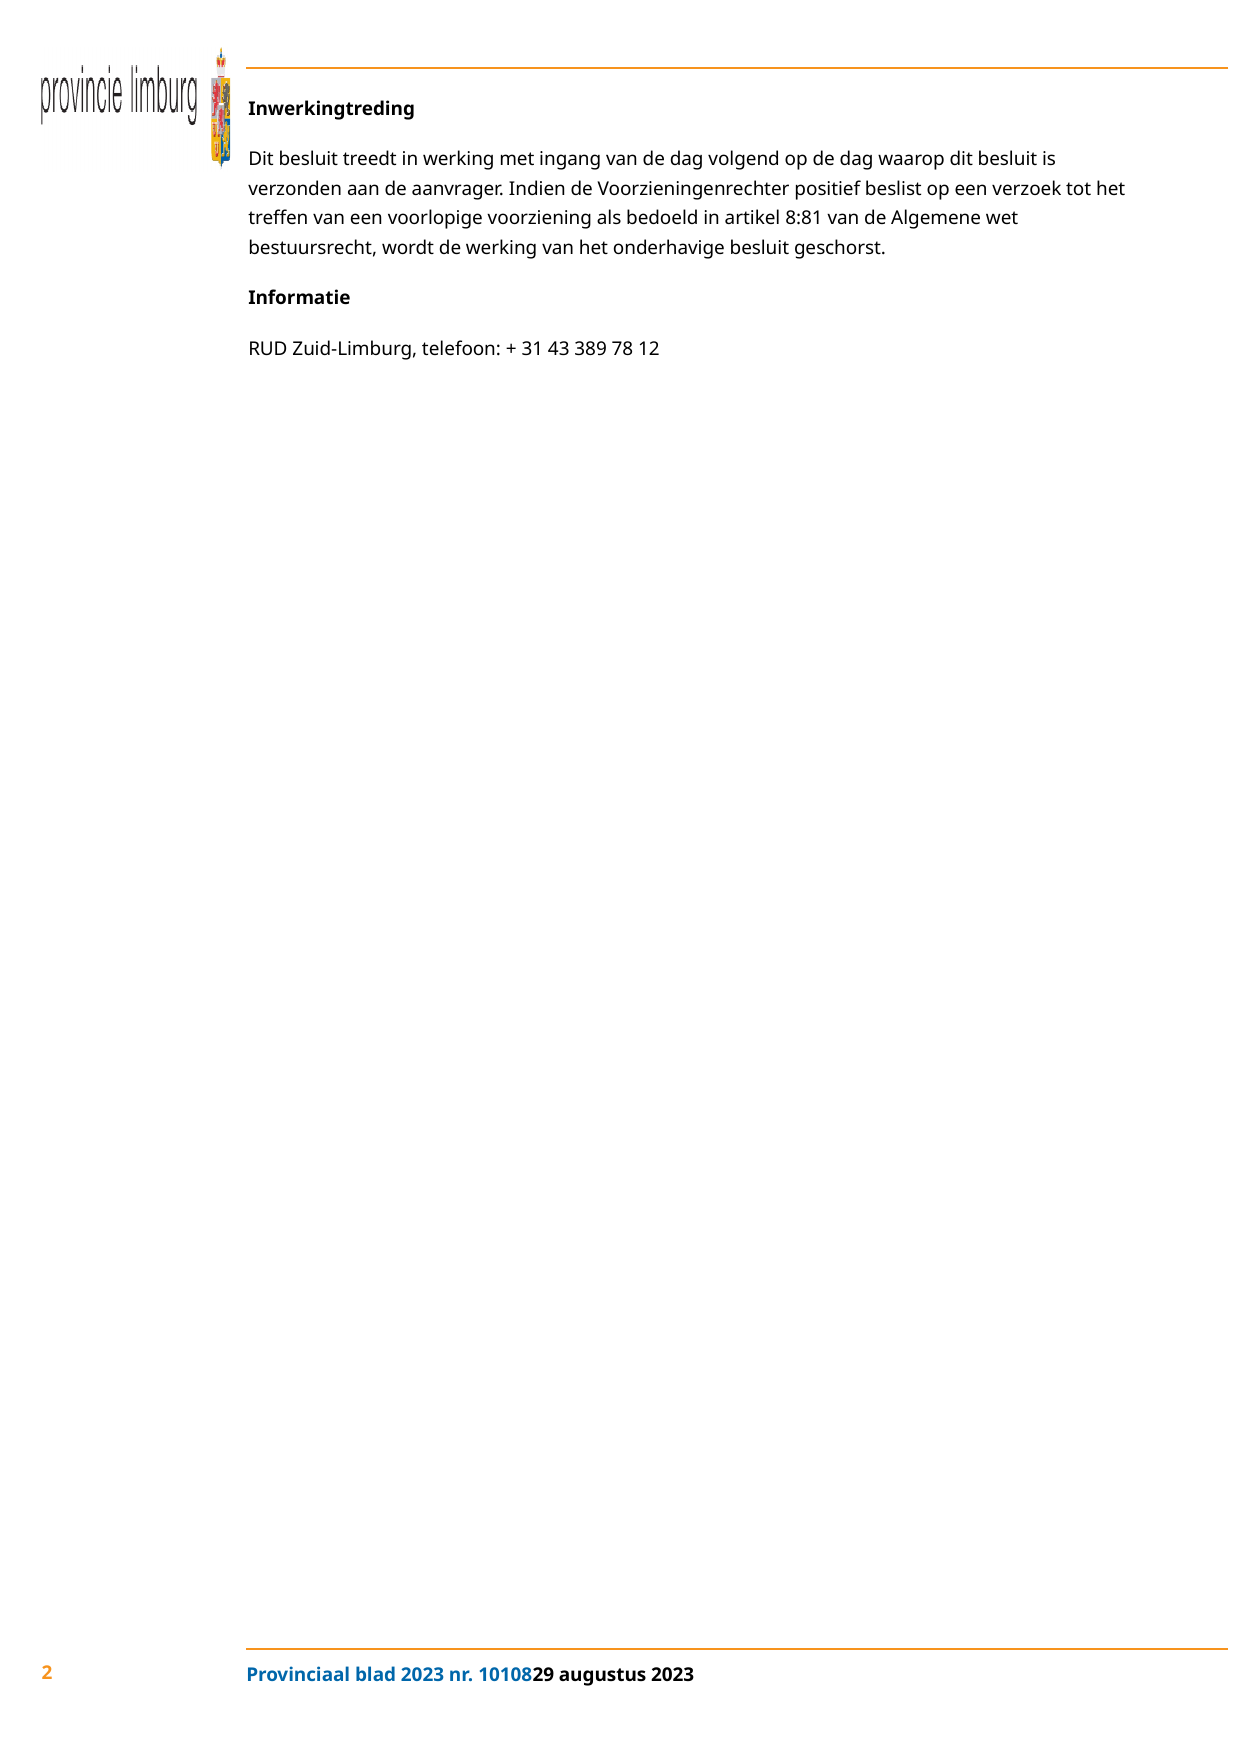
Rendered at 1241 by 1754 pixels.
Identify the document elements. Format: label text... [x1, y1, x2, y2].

text Informatie [248, 284, 1152, 310]
text RUD Zuid-Limburg, telefoon: + 31 43 389 78 12 [248, 335, 1152, 361]
text Dit besluit treedt in werking met ingang van de dag volgend op de dag waarop dit besluit is verzonden aan de aanvrager. Indien de Voorzieningenrechter positief beslist op een verzoek tot het treffen van een voorlopige voorziening als bedoeld in artikel 8:81 van de Algemene wet bestuursrecht, wordt de werking van het onderhavige besluit geschorst. [248, 145, 1152, 260]
picture [41, 47, 231, 172]
text Inwerkingtreding [248, 95, 1152, 121]
